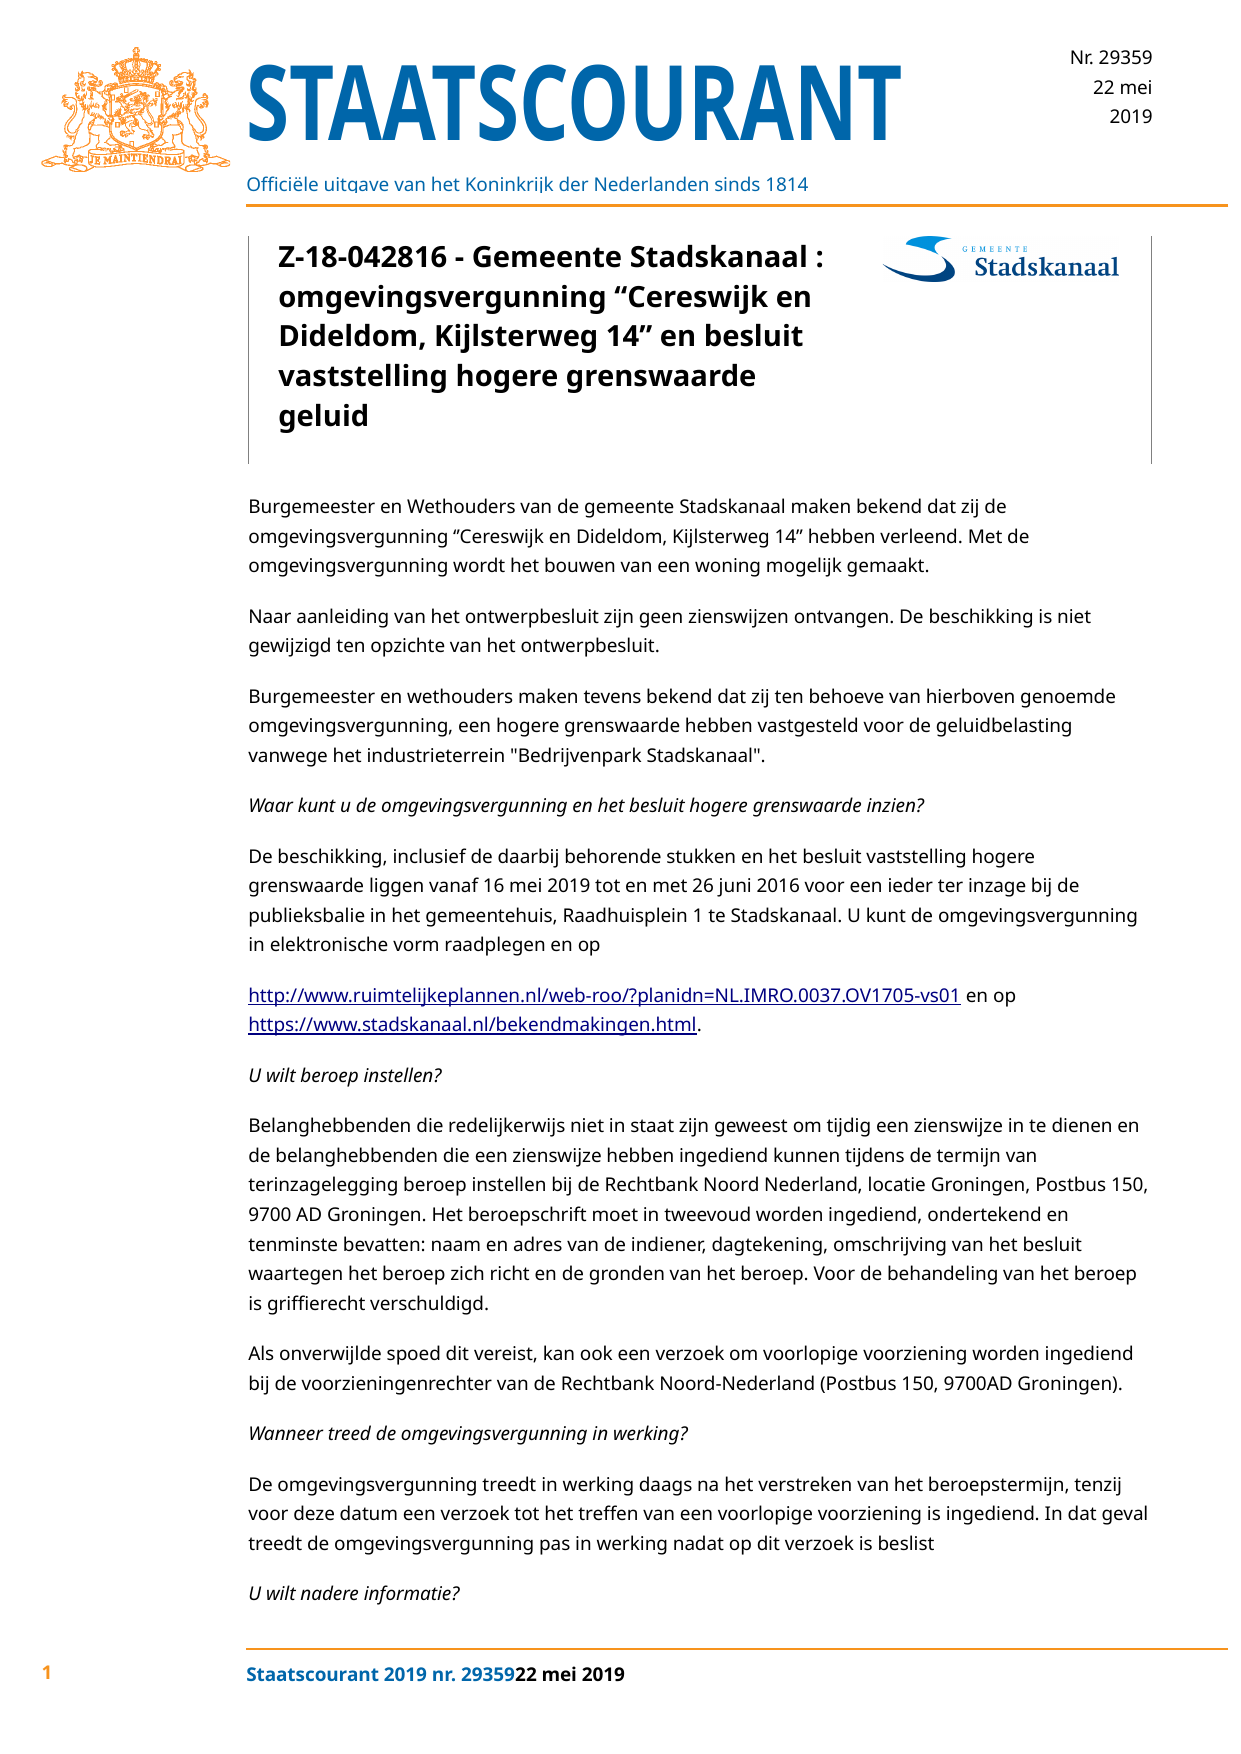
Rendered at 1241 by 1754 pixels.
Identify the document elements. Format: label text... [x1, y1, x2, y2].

text Wanneer treed de omgevingsvergunning in werking? [248, 1420, 1152, 1446]
text Naar aanleiding van het ontwerpbesluit zijn geen zienswijzen ontvangen. De beschikking is niet gewijzigd ten opzichte van het ontwerpbesluit. [248, 603, 1152, 658]
text http://www.ruimtelijkeplannen.nl/web-roo/?planidn=NL.IMRO.0037.OV1705-vs01 en op https://www.stadskanaal.nl/bekendmakingen.html. [248, 982, 1152, 1037]
table_header Z-18-042816 - Gemeente Stadskanaal : omgevingsvergunning “Cereswijk en Dideldom, Kijlsterweg 14” en besluit vaststelling hogere grenswaarde geluid [249, 236, 850, 464]
text U wilt nadere informatie? [248, 1580, 1152, 1606]
text Waar kunt u de omgevingsvergunning en het besluit hogere grenswaarde inzien? [248, 792, 1152, 818]
text Burgemeester en Wethouders van de gemeente Stadskanaal maken bekend dat zij de omgevingsvergunning ‘’Cereswijk en Dideldom, Kijlsterweg 14” hebben verleend. Met de omgevingsvergunning wordt het bouwen van een woning mogelijk gemaakt. [248, 493, 1152, 578]
text De omgevingsvergunning treedt in werking daags na het verstreken van het beroepstermijn, tenzij voor deze datum een verzoek tot het treffen van een voorlopige voorziening is ingediend. In dat geval treedt de omgevingsvergunning pas in werking nadat op dit verzoek is beslist [248, 1471, 1152, 1556]
text De beschikking, inclusief de daarbij behorende stukken en het besluit vaststelling hogere grenswaarde liggen vanaf 16 mei 2019 tot en met 26 juni 2016 voor een ieder ter inzage bij de publieksbalie in het gemeentehuis, Raadhuisplein 1 te Stadskanaal. U kunt de omgevingsvergunning in elektronische vorm raadplegen en op [248, 843, 1152, 957]
picture [882, 236, 1119, 282]
picture [41, 47, 231, 172]
text U wilt beroep instellen? [248, 1062, 1152, 1088]
text Als onverwijlde spoed dit vereist, kan ook een verzoek om voorlopige voorziening worden ingediend bij de voorzieningenrechter van de Rechtbank Noord-Nederland (Postbus 150, 9700AD Groningen). [248, 1340, 1152, 1396]
table_header [850, 236, 1151, 464]
text Belanghebbenden die redelijkerwijs niet in staat zijn geweest om tijdig een zienswijze in te dienen en de belanghebbenden die een zienswijze hebben ingediend kunnen tijdens de termijn van terinzagelegging beroep instellen bij de Rechtbank Noord Nederland, locatie Groningen, Postbus 150, 9700 AD Groningen. Het beroepschrift moet in tweevoud worden ingediend, ondertekend en tenminste bevatten: naam en adres van de indiener, dagtekening, omschrijving van het besluit waartegen het beroep zich richt en de gronden van het beroep. Voor de behandeling van het beroep is griffierecht verschuldigd. [248, 1112, 1152, 1316]
text Burgemeester en wethouders maken tevens bekend dat zij ten behoeve van hierboven genoemde omgevingsvergunning, een hogere grenswaarde hebben vastgesteld voor de geluidbelasting vanwege het industrieterrein "Bedrijvenpark Stadskanaal". [248, 683, 1152, 768]
